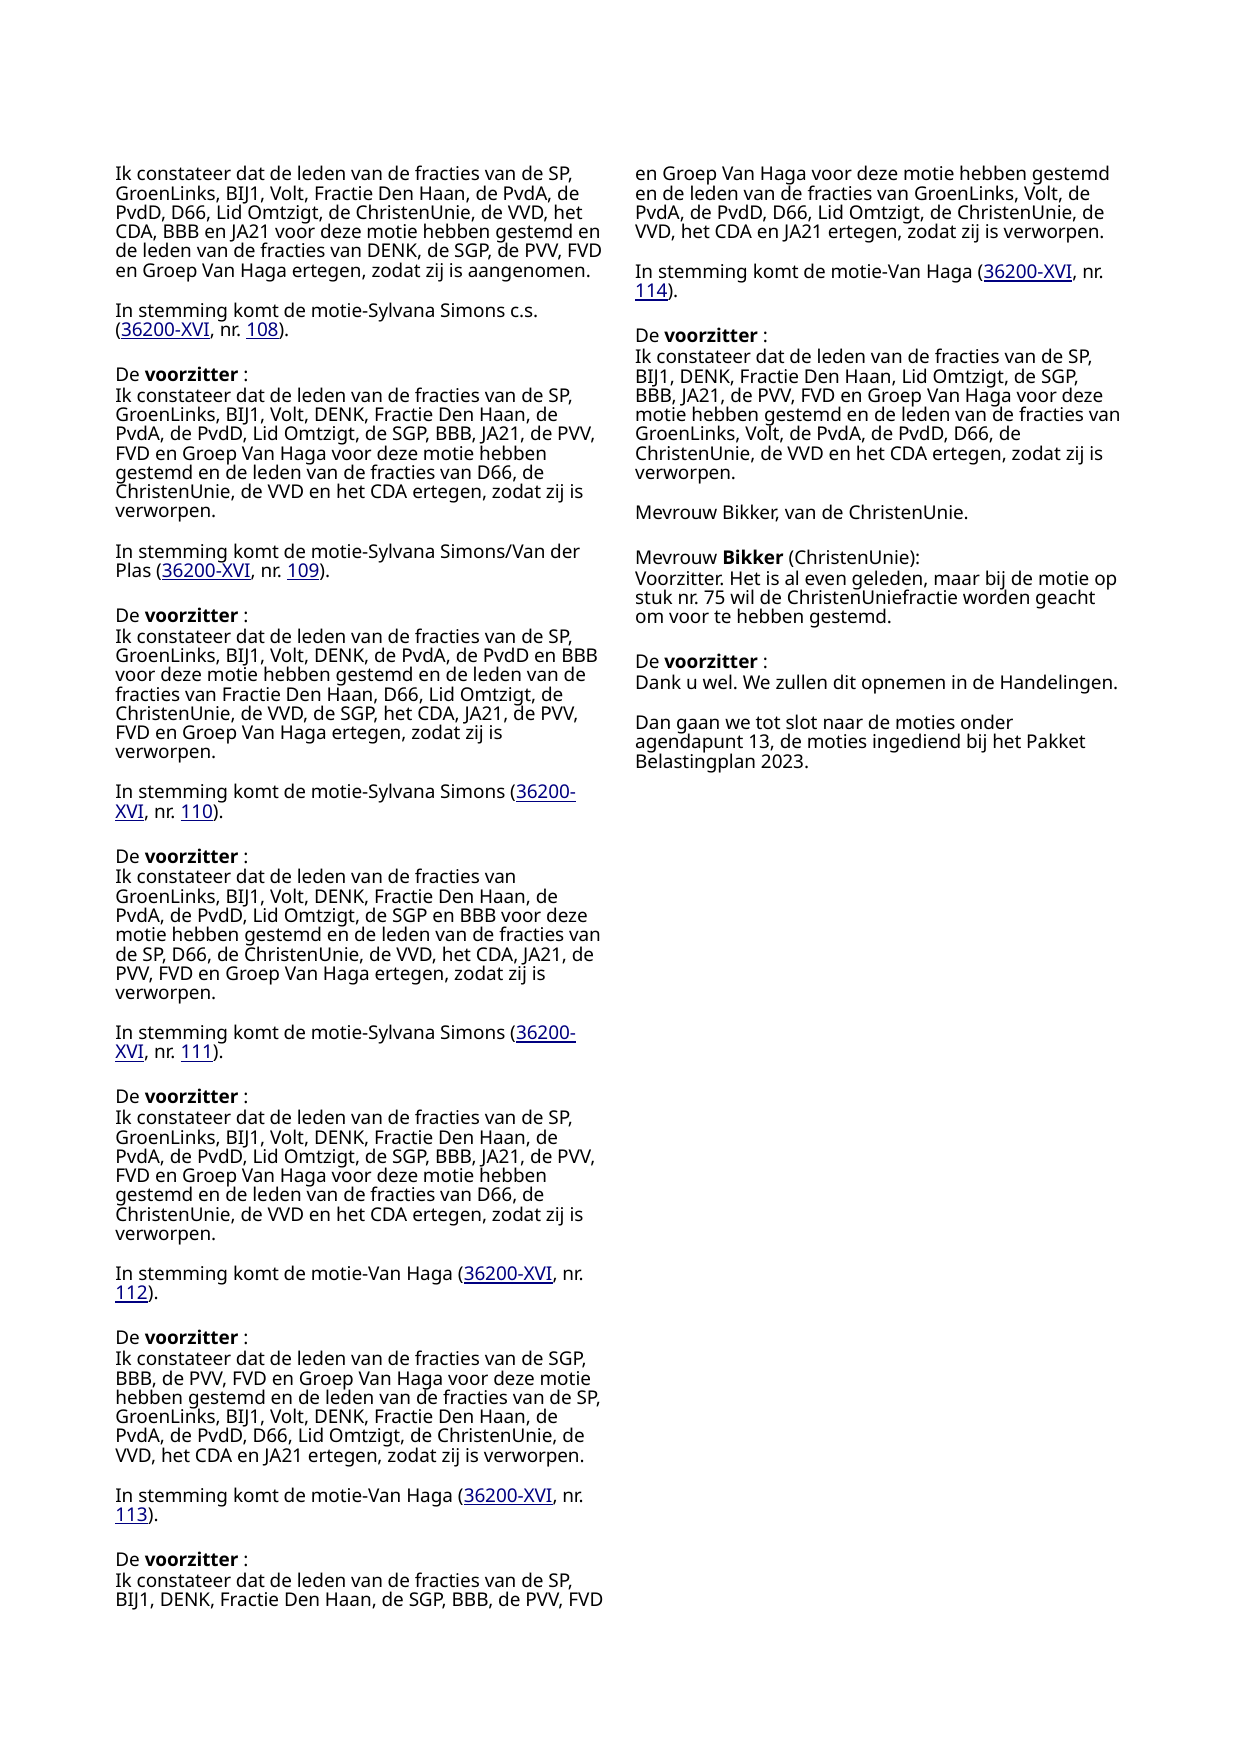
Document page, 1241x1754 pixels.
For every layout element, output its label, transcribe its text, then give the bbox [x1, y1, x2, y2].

text In stemming komt de motie-Van Haga (36200-XVI, nr. 114). [635, 263, 1125, 302]
text In stemming komt de motie-Sylvana Simons (36200-XVI, nr. 111). [115, 1024, 605, 1063]
text Dank u wel. We zullen dit opnemen in de Handelingen. [635, 674, 1125, 693]
text In stemming komt de motie-Van Haga (36200-XVI, nr. 113). [115, 1487, 605, 1525]
text In stemming komt de motie-Sylvana Simons c.s. (36200-XVI, nr. 108). [115, 302, 605, 340]
text In stemming komt de motie-Sylvana Simons (36200-XVI, nr. 110). [115, 783, 605, 822]
text Ik constateer dat de leden van de fracties van GroenLinks, BIJ1, Volt, DENK, Fractie Den Haan, de PvdA, de PvdD, Lid Omtzigt, de SGP en BBB voor deze motie hebben gestemd en de leden van de fracties van de SP, D66, de ChristenUnie, de VVD, het CDA, JA21, de PVV, FVD en Groep Van Haga ertegen, zodat zij is verworpen. [115, 868, 605, 1003]
text Dan gaan we tot slot naar de moties onder agendapunt 13, de moties ingediend bij het Pakket Belastingplan 2023. [635, 714, 1125, 772]
text In stemming komt de motie-Van Haga (36200-XVI, nr. 112). [115, 1265, 605, 1304]
text Voorzitter. Het is al even geleden, maar bij de motie op stuk nr. 75 wil de ChristenUniefractie worden geacht om voor te hebben gestemd. [635, 570, 1125, 628]
text Mevrouw Bikker (ChristenUnie): [635, 544, 1125, 570]
text Ik constateer dat de leden van de fracties van de SP, GroenLinks, BIJ1, Volt, DENK, Fractie Den Haan, de PvdA, de PvdD, Lid Omtzigt, de SGP, BBB, JA21, de PVV, FVD en Groep Van Haga voor deze motie hebben gestemd en de leden van de fracties van D66, de ChristenUnie, de VVD en het CDA ertegen, zodat zij is verworpen. [115, 1109, 605, 1244]
text De voorzitter : [635, 323, 1125, 348]
text Mevrouw Bikker, van de ChristenUnie. [635, 504, 1125, 523]
text De voorzitter : [115, 1084, 605, 1109]
text De voorzitter : [115, 1546, 605, 1572]
text Ik constateer dat de leden van de fracties van de SP, GroenLinks, BIJ1, Volt, DENK, Fractie Den Haan, de PvdA, de PvdD, Lid Omtzigt, de SGP, BBB, JA21, de PVV, FVD en Groep Van Haga voor deze motie hebben gestemd en de leden van de fracties van D66, de ChristenUnie, de VVD en het CDA ertegen, zodat zij is verworpen. [115, 387, 605, 522]
text De voorzitter : [635, 648, 1125, 674]
text De voorzitter : [115, 602, 605, 628]
text en Groep Van Haga voor deze motie hebben gestemd en de leden van de fracties van GroenLinks, Volt, de PvdA, de PvdD, D66, Lid Omtzigt, de ChristenUnie, de VVD, het CDA en JA21 ertegen, zodat zij is verworpen. [635, 165, 1125, 242]
text Ik constateer dat de leden van de fracties van de SP, GroenLinks, BIJ1, Volt, Fractie Den Haan, de PvdA, de PvdD, D66, Lid Omtzigt, de ChristenUnie, de VVD, het CDA, BBB en JA21 voor deze motie hebben gestemd en de leden van de fracties van DENK, de SGP, de PVV, FVD en Groep Van Haga ertegen, zodat zij is aangenomen. [115, 165, 605, 281]
text Ik constateer dat de leden van de fracties van de SP, GroenLinks, BIJ1, Volt, DENK, de PvdA, de PvdD en BBB voor deze motie hebben gestemd en de leden van de fracties van Fractie Den Haan, D66, Lid Omtzigt, de ChristenUnie, de VVD, de SGP, het CDA, JA21, de PVV, FVD en Groep Van Haga ertegen, zodat zij is verworpen. [115, 628, 605, 763]
text Ik constateer dat de leden van de fracties van de SGP, BBB, de PVV, FVD en Groep Van Haga voor deze motie hebben gestemd en de leden van de fracties van de SP, GroenLinks, BIJ1, Volt, DENK, Fractie Den Haan, de PvdA, de PvdD, D66, Lid Omtzigt, de ChristenUnie, de VVD, het CDA en JA21 ertegen, zodat zij is verworpen. [115, 1350, 605, 1466]
text De voorzitter : [115, 843, 605, 868]
text In stemming komt de motie-Sylvana Simons/Van der Plas (36200-XVI, nr. 109). [115, 543, 605, 581]
text De voorzitter : [115, 361, 605, 387]
text Ik constateer dat de leden van de fracties van de SP, BIJ1, DENK, Fractie Den Haan, de SGP, BBB, de PVV, FVD [115, 1572, 605, 1610]
text Ik constateer dat de leden van de fracties van de SP, BIJ1, DENK, Fractie Den Haan, Lid Omtzigt, de SGP, BBB, JA21, de PVV, FVD en Groep Van Haga voor deze motie hebben gestemd en de leden van de fracties van GroenLinks, Volt, de PvdA, de PvdD, D66, de ChristenUnie, de VVD en het CDA ertegen, zodat zij is verworpen. [635, 348, 1125, 483]
text De voorzitter : [115, 1324, 605, 1350]
